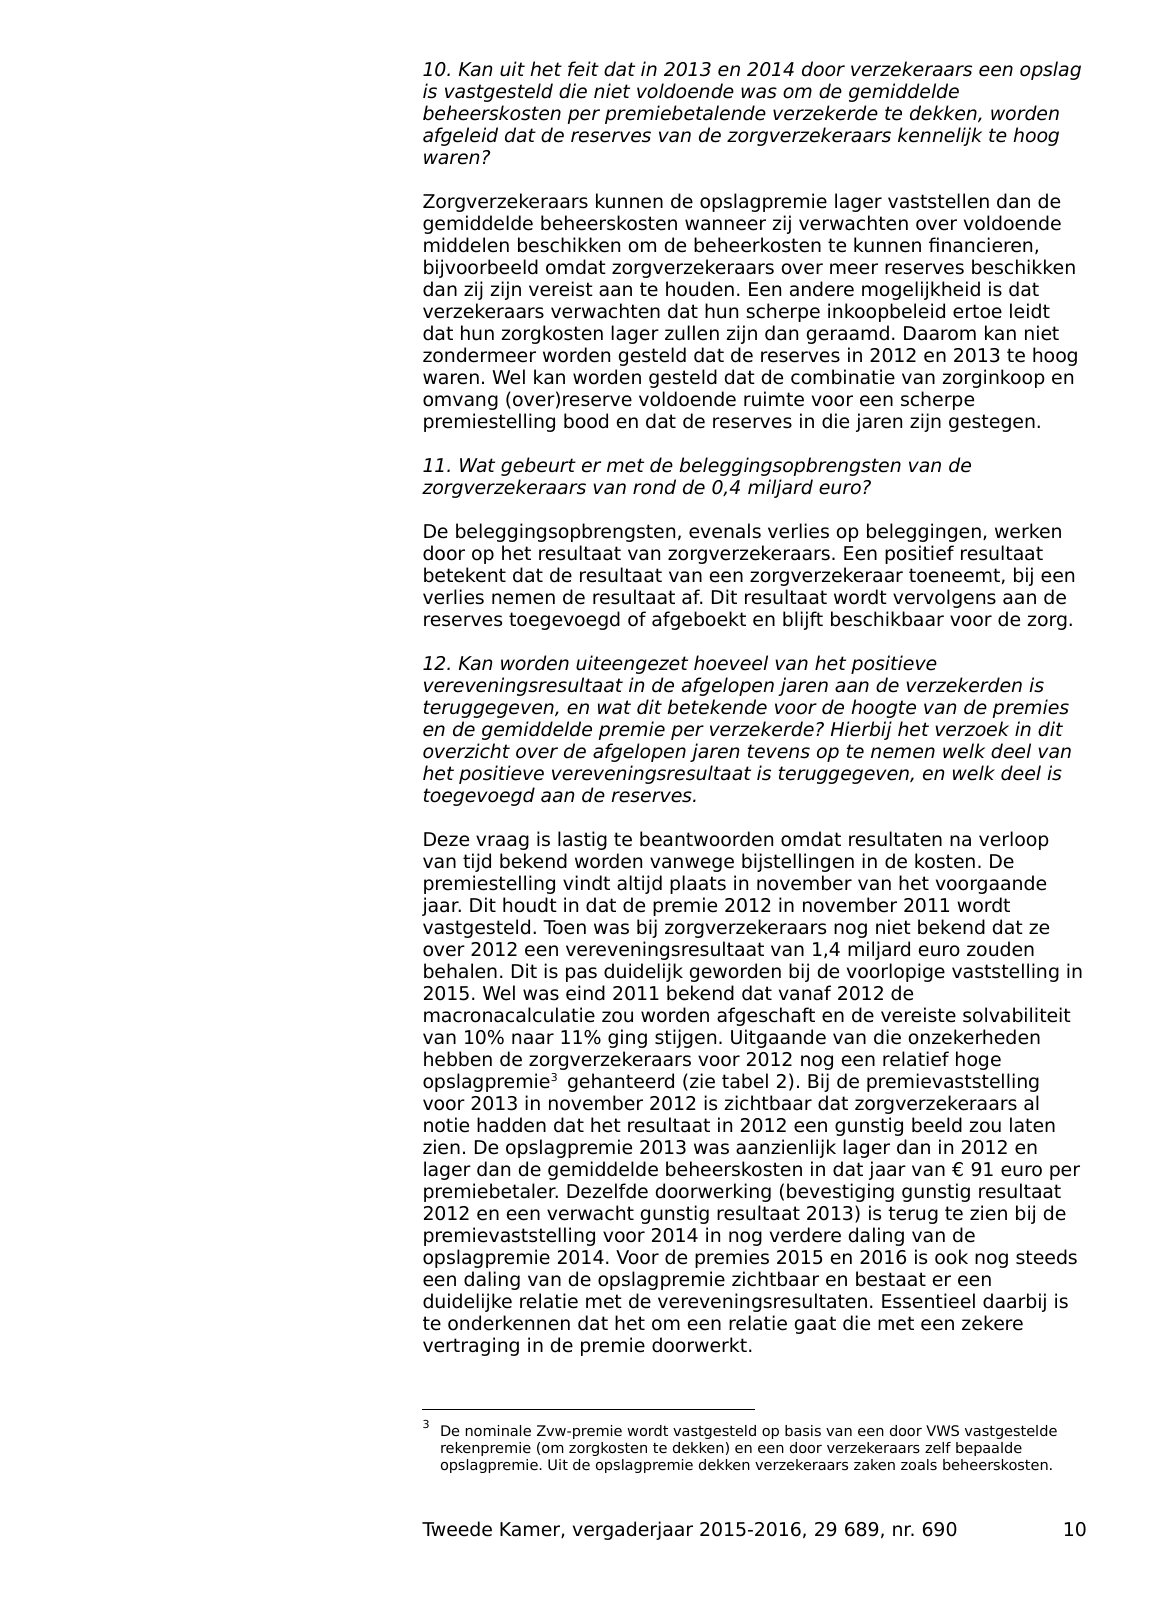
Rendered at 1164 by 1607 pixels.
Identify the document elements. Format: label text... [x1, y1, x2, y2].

text 12. Kan worden uiteengezet hoeveel van het positieve vereveningsresultaat in de afgelopen jaren aan de verzekerden is teruggegeven, en wat dit betekende voor de hoogte van de premies en de gemiddelde premie per verzekerde? Hierbij het verzoek in dit overzicht over de afgelopen jaren tevens op te nemen welk deel van het positieve vereveningsresultaat is teruggegeven, en welk deel is toegevoegd aan de reserves. [422, 653, 1087, 807]
text De beleggingsopbrengsten, evenals verlies op beleggingen, werken door op het resultaat van zorgverzekeraars. Een positief resultaat betekent dat de resultaat van een zorgverzekeraar toeneemt, bij een verlies nemen de resultaat af. Dit resultaat wordt vervolgens aan de reserves toegevoegd of afgeboekt en blijft beschikbaar voor de zorg. [422, 521, 1087, 631]
text 10. Kan uit het feit dat in 2013 en 2014 door verzekeraars een opslag is vastgesteld die niet voldoende was om de gemiddelde beheerskosten per premiebetalende verzekerde te dekken, worden afgeleid dat de reserves van de zorgverzekeraars kennelijk te hoog waren? [422, 59, 1087, 169]
text 11. Wat gebeurt er met de beleggingsopbrengsten van de zorgverzekeraars van rond de 0,4 miljard euro? [422, 455, 1087, 499]
text Deze vraag is lastig te beantwoorden omdat resultaten na verloop van tijd bekend worden vanwege bijstellingen in de kosten. De premiestelling vindt altijd plaats in november van het voorgaande jaar. Dit houdt in dat de premie 2012 in november 2011 wordt vastgesteld. Toen was bij zorgverzekeraars nog niet bekend dat ze over 2012 een vereveningsresultaat van 1,4 miljard euro zouden behalen. Dit is pas duidelijk geworden bij de voorlopige vaststelling in 2015. Wel was eind 2011 bekend dat vanaf 2012 de macronacalculatie zou worden afgeschaft en de vereiste solvabiliteit van 10% naar 11% ging stijgen. Uitgaande van die onzekerheden hebben de zorgverzekeraars voor 2012 nog een relatief hoge opslagpremie gehanteerd (zie tabel 2). Bij de premievaststelling voor 2013 in november 2012 is zichtbaar dat zorgverzekeraars al notie hadden dat het resultaat in 2012 een gunstig beeld zou laten zien. De opslagpremie 2013 was aanzienlijk lager dan in 2012 en lager dan de gemiddelde beheerskosten in dat jaar van € 91 euro per premiebetaler. Dezelfde doorwerking (bevestiging gunstig resultaat 2012 en een verwacht gunstig resultaat 2013) is terug te zien bij de premievaststelling voor 2014 in nog verdere daling van de opslagpremie 2014. Voor de premies 2015 en 2016 is ook nog steeds een daling van de opslagpremie zichtbaar en bestaat er een duidelijke relatie met de vereveningsresultaten. Essentieel daarbij is te onderkennen dat het om een relatie gaat die met een zekere vertraging in de premie doorwerkt. [422, 829, 1087, 1357]
text Zorgverzekeraars kunnen de opslagpremie lager vaststellen dan de gemiddelde beheerskosten wanneer zij verwachten over voldoende middelen beschikken om de beheerkosten te kunnen financieren, bijvoorbeeld omdat zorgverzekeraars over meer reserves beschikken dan zij zijn vereist aan te houden. Een andere mogelijkheid is dat verzekeraars verwachten dat hun scherpe inkoopbeleid ertoe leidt dat hun zorgkosten lager zullen zijn dan geraamd. Daarom kan niet zondermeer worden gesteld dat de reserves in 2012 en 2013 te hoog waren. Wel kan worden gesteld dat de combinatie van zorginkoop en omvang (over)reserve voldoende ruimte voor een scherpe premiestelling bood en dat de reserves in die jaren zijn gestegen. [422, 191, 1087, 433]
text De nominale Zvw-premie wordt vastgesteld op basis van een door VWS vastgestelde rekenpremie (om zorgkosten te dekken) en een door verzekeraars zelf bepaalde opslagpremie. Uit de opslagpremie dekken verzekeraars zaken zoals beheerskosten. [422, 1418, 1087, 1474]
